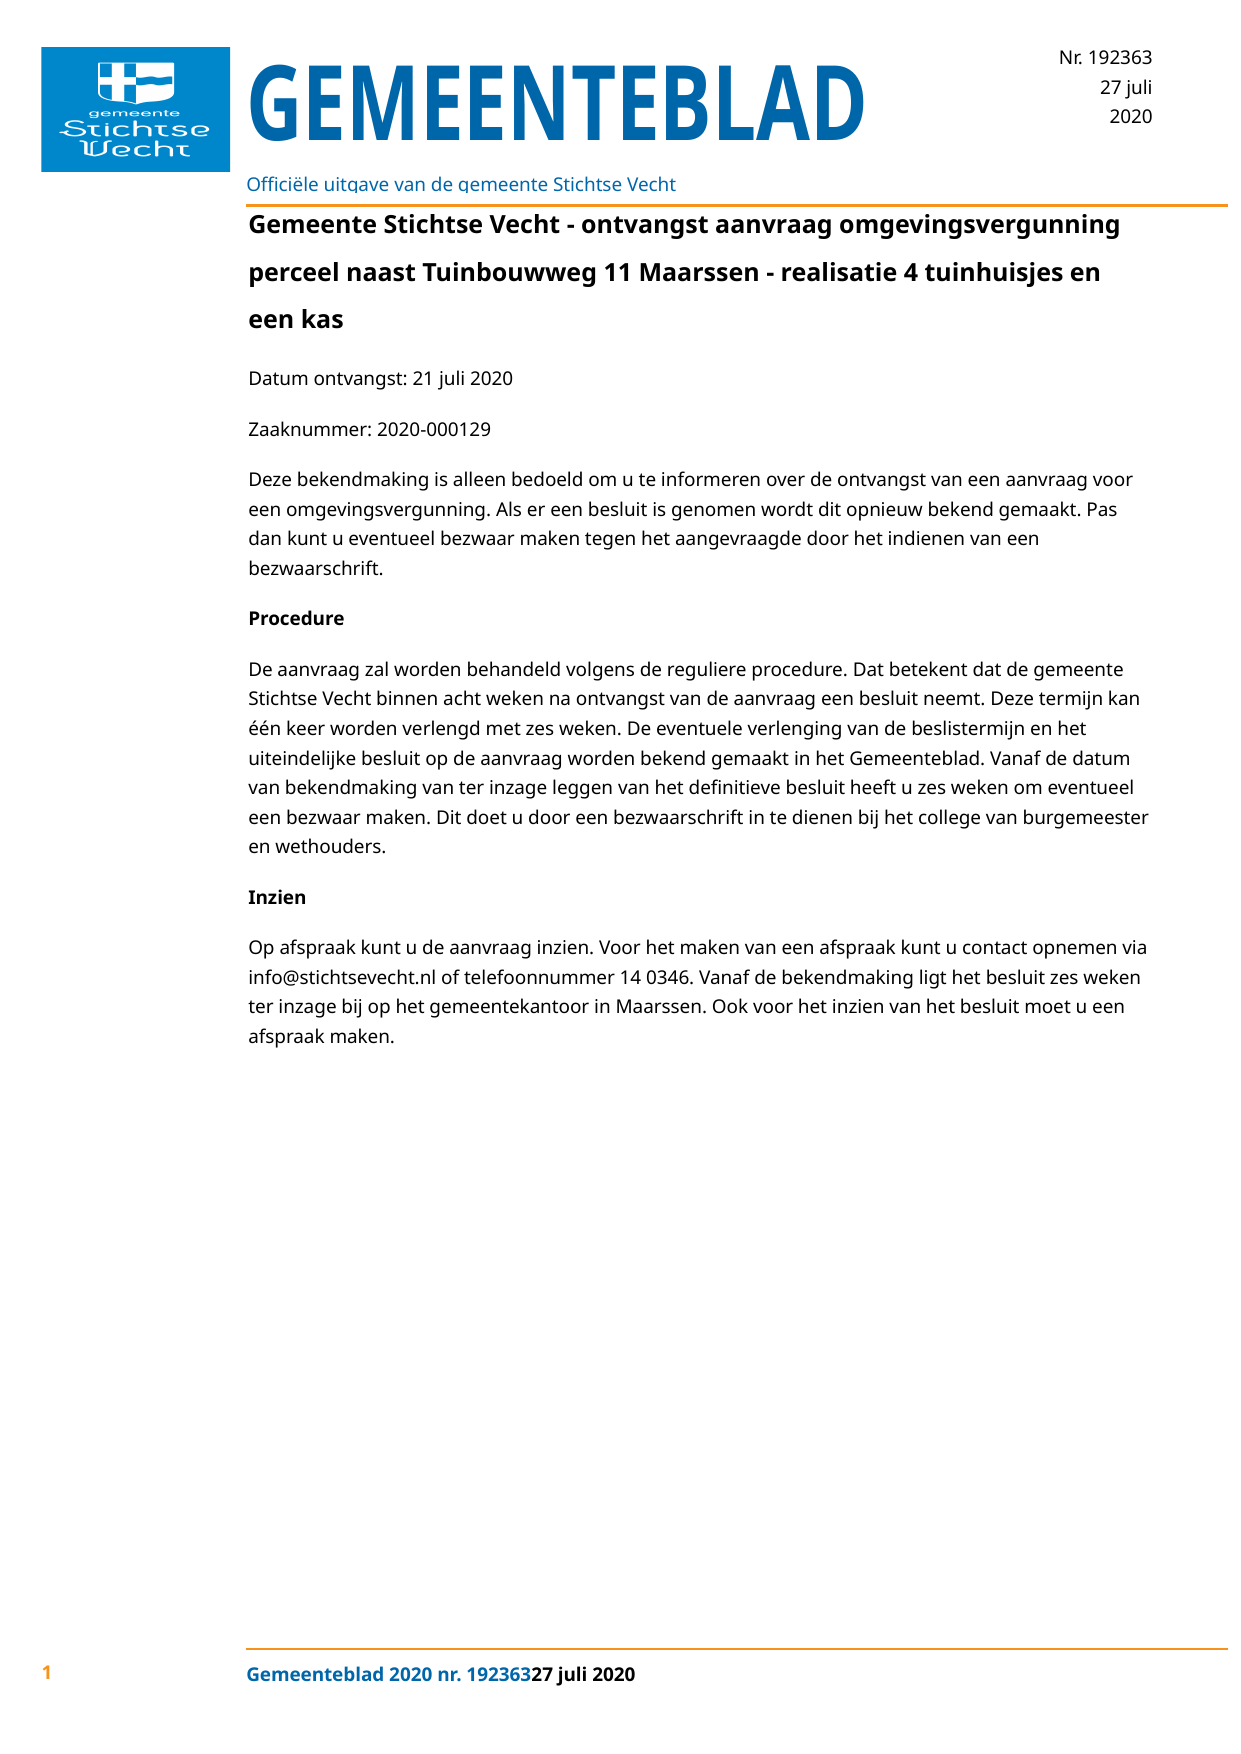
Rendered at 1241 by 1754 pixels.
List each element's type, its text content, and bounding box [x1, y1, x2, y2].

text Gemeente Stichtse Vecht - ontvangst aanvraag omgevingsvergunning perceel naast Tuinbouwweg 11 Maarssen - realisatie 4 tuinhuisjes en een kas [248, 207, 1152, 336]
text Deze bekendmaking is alleen bedoeld om u te informeren over de ontvangst van een aanvraag voor een omgevingsvergunning. Als er een besluit is genomen wordt dit opnieuw bekend gemaakt. Pas dan kunt u eventueel bezwaar maken tegen het aangevraagde door het indienen van een bezwaarschrift. [248, 466, 1152, 581]
picture [99, 63, 135, 101]
picture [137, 63, 174, 103]
text Datum ontvangst: 21 juli 2020 [248, 366, 1152, 391]
text De aanvraag zal worden behandeld volgens de reguliere procedure. Dat betekent dat de gemeente Stichtse Vecht binnen acht weken na ontvangst van de aanvraag een besluit neemt. Deze termijn kan één keer worden verlengd met zes weken. De eventuele verlenging van de beslistermijn en het uiteindelijke besluit op de aanvraag worden bekend gemaakt in het Gemeenteblad. Vanaf de datum van bekendmaking van ter inzage leggen van het definitieve besluit heeft u zes weken om eventueel een bezwaar maken. Dit doet u door een bezwaarschrift in te dienen bij het college van burgemeester en wethouders. [248, 656, 1152, 859]
text Op afspraak kunt u de aanvraag inzien. Voor het maken van een afspraak kunt u contact opnemen via info@stichtsevecht.nl of telefoonnummer 14 0346. Vanaf de bekendmaking ligt het besluit zes weken ter inzage bij op het gemeentekantoor in Maarssen. Ook voor het inzien van het besluit moet u een afspraak maken. [248, 934, 1152, 1049]
text Procedure [248, 606, 1152, 631]
text Inzien [248, 884, 1152, 909]
text Zaaknummer: 2020-000129 [248, 416, 1152, 442]
